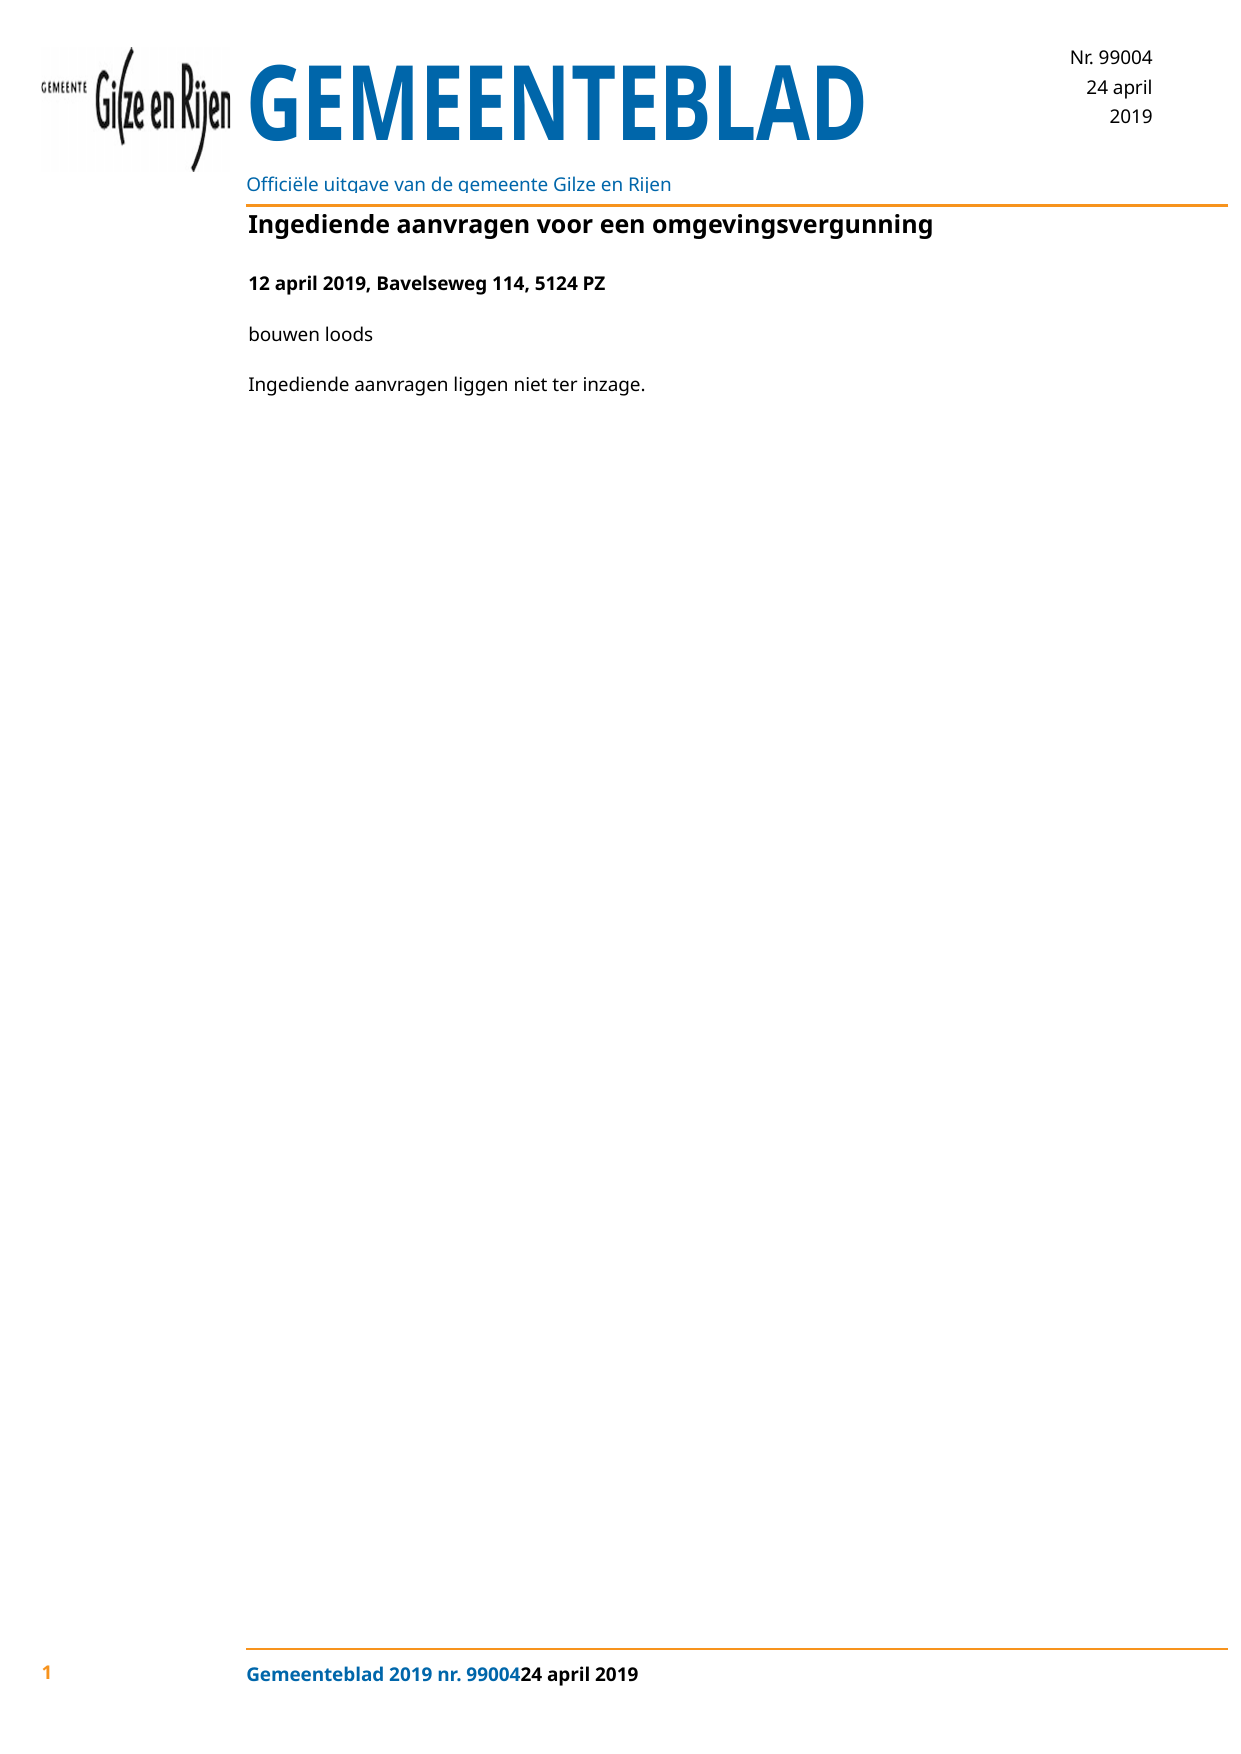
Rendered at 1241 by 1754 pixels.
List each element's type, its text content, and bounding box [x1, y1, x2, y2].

text Ingediende aanvragen voor een omgevingsvergunning [248, 207, 1152, 241]
text 12 april 2019, Bavelseweg 114, 5124 PZ [248, 270, 1152, 296]
text Ingediende aanvragen liggen niet ter inzage. [248, 371, 1152, 397]
text bouwen loods [248, 321, 1152, 346]
picture [41, 47, 231, 172]
